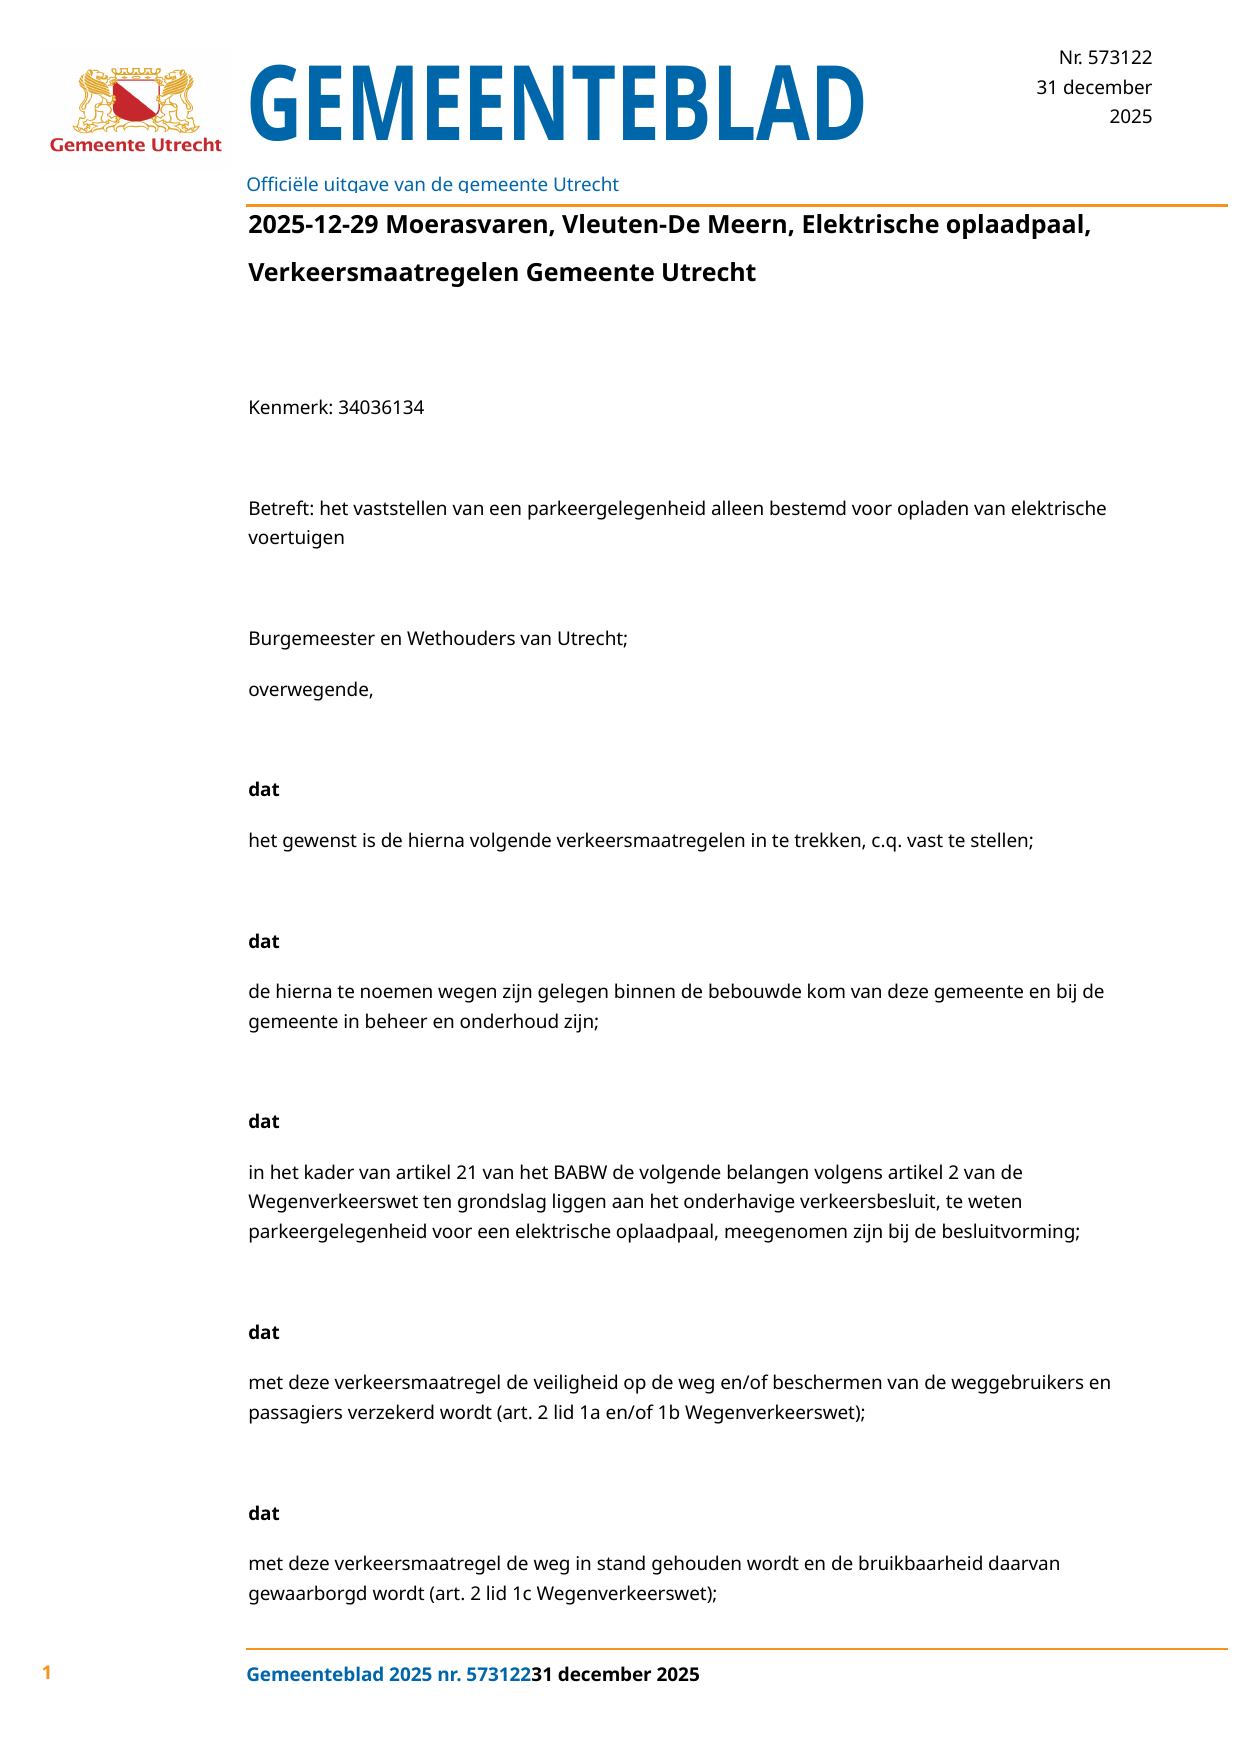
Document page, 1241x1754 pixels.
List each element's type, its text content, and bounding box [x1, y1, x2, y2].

text dat [248, 777, 1152, 802]
text het gewenst is de hierna volgende verkeersmaatregelen in te trekken, c.q. vast te stellen; [248, 827, 1152, 853]
text dat [248, 928, 1152, 953]
text 2025-12-29 Moerasvaren, Vleuten-De Meern, Elektrische oplaadpaal, Verkeersmaatregelen Gemeente Utrecht [248, 207, 1152, 288]
text de hierna te noemen wegen zijn gelegen binnen de bebouwde kom van deze gemeente en bij de gemeente in beheer en onderhoud zijn; [248, 978, 1152, 1033]
text Burgemeester en Wethouders van Utrecht; [248, 625, 1152, 651]
text met deze verkeersmaatregel de weg in stand gehouden wordt en de bruikbaarheid daarvan gewaarborgd wordt (art. 2 lid 1c Wegenverkeerswet); [248, 1550, 1152, 1606]
picture [41, 47, 231, 172]
text Betreft: het vaststellen van een parkeergelegenheid alleen bestemd voor opladen van elektrische voertuigen [248, 495, 1152, 550]
text in het kader van artikel 21 van het BABW de volgende belangen volgens artikel 2 van de Wegenverkeerswet ten grondslag liggen aan het onderhavige verkeersbesluit, te weten parkeergelegenheid voor een elektrische oplaadpaal, meegenomen zijn bij de besluitvorming; [248, 1159, 1152, 1244]
text Kenmerk: 34036134 [248, 394, 1152, 420]
text dat [248, 1500, 1152, 1526]
text dat [248, 1109, 1152, 1134]
text dat [248, 1319, 1152, 1345]
text overwegende, [248, 676, 1152, 701]
text met deze verkeersmaatregel de veiligheid op de weg en/of beschermen van de weggebruikers en passagiers verzekerd wordt (art. 2 lid 1a en/of 1b Wegenverkeerswet); [248, 1369, 1152, 1425]
